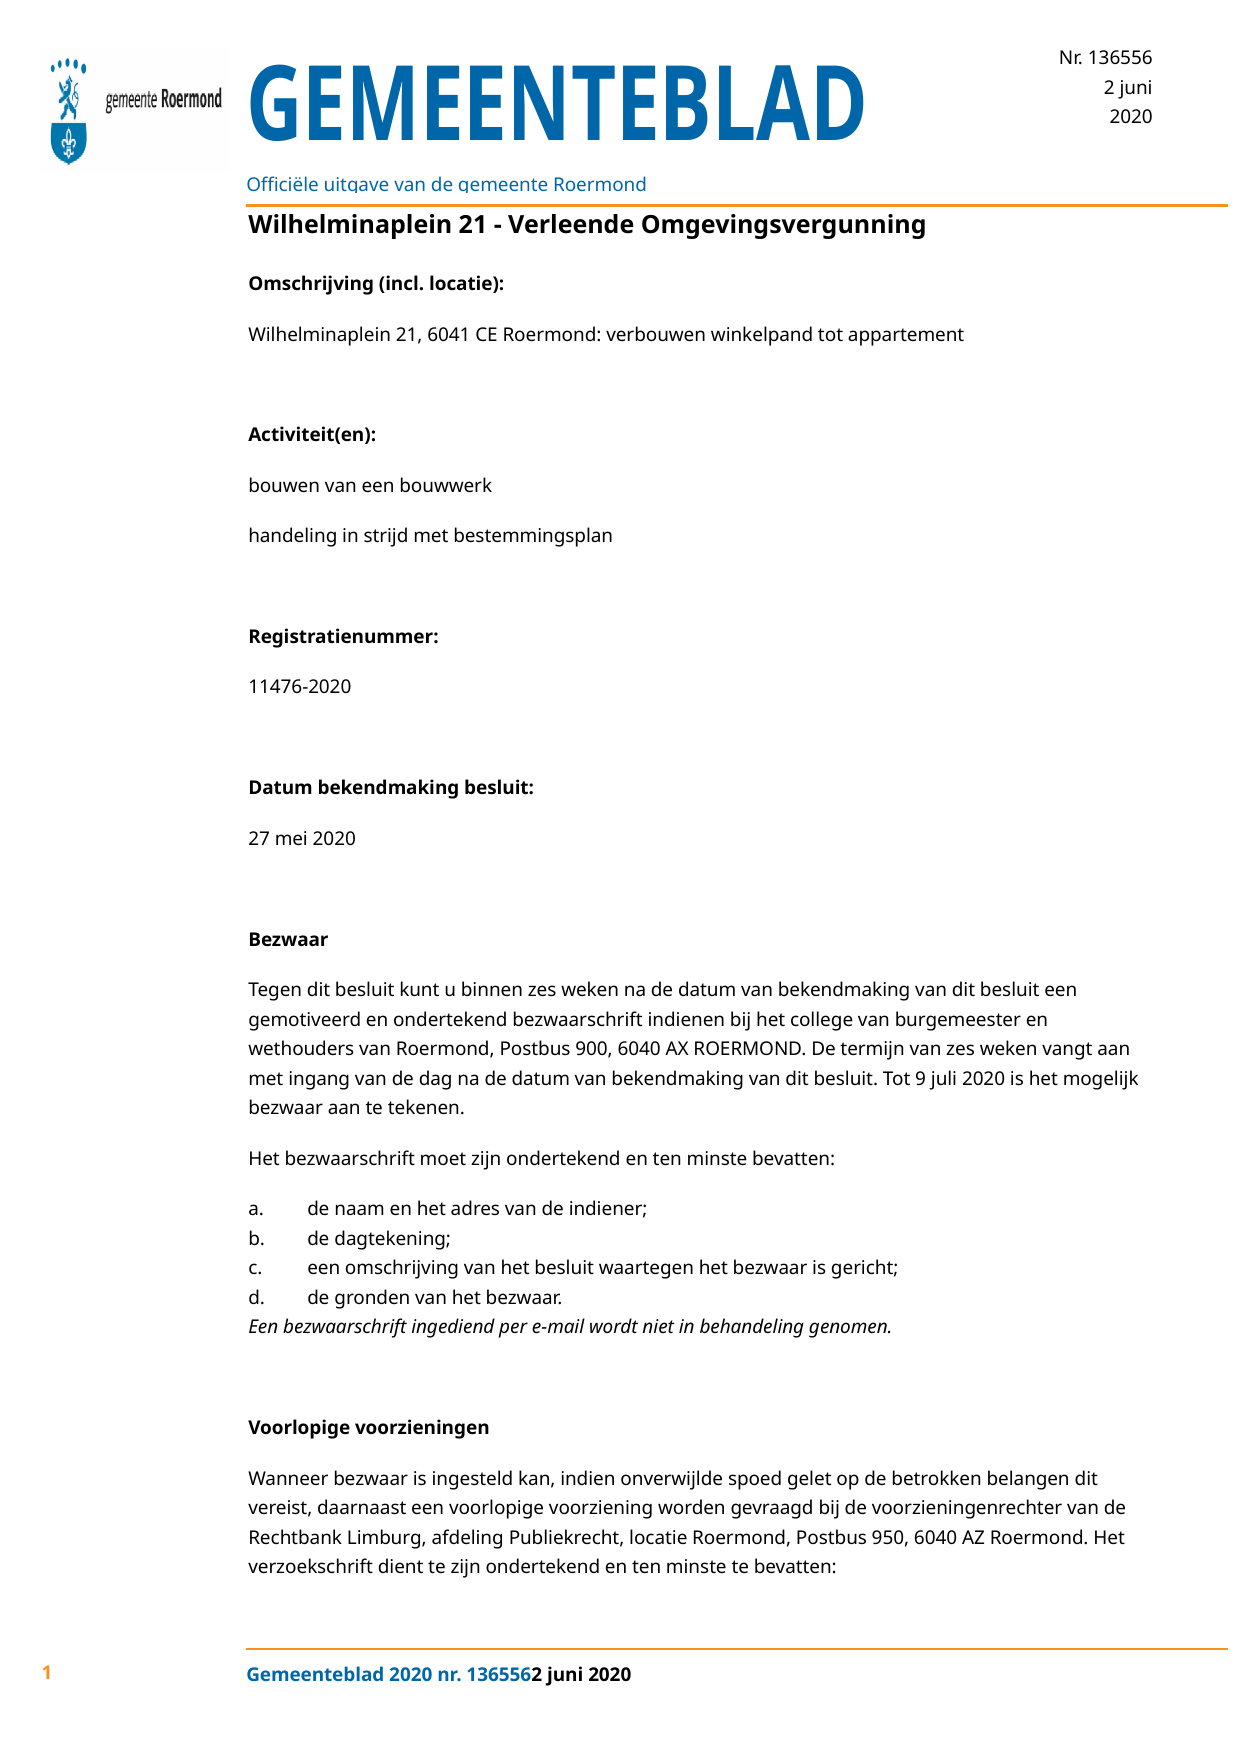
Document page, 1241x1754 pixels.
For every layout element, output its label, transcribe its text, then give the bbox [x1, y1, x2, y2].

list de naam en het adres van de indiener; [248, 1195, 1152, 1221]
text Omschrijving (incl. locatie): [248, 270, 1152, 296]
list een omschrijving van het besluit waartegen het bezwaar is gericht; [248, 1254, 1152, 1280]
text Bezwaar [248, 926, 1152, 951]
text Activiteit(en): [248, 422, 1152, 447]
picture [41, 47, 231, 172]
list de dagtekening; [248, 1225, 1152, 1251]
text Datum bekendmaking besluit: [248, 774, 1152, 800]
text Wanneer bezwaar is ingesteld kan, indien onverwijlde spoed gelet op de betrokken belangen dit vereist, daarnaast een voorlopige voorziening worden gevraagd bij de voorzieningenrechter van de Rechtbank Limburg, afdeling Publiekrecht, locatie Roermond, Postbus 950, 6040 AZ Roermond. Het verzoekschrift dient te zijn ondertekend en ten minste te bevatten: [248, 1465, 1152, 1579]
text bouwen van een bouwwerk [248, 472, 1152, 498]
text 11476-2020 [248, 674, 1152, 699]
text Registratienummer: [248, 623, 1152, 649]
list de gronden van het bezwaar. [248, 1284, 1152, 1310]
text Het bezwaarschrift moet zijn ondertekend en ten minste bevatten: [248, 1145, 1152, 1171]
text Wilhelminaplein 21 - Verleende Omgevingsvergunning [248, 207, 1152, 241]
text 27 mei 2020 [248, 825, 1152, 851]
text Een bezwaarschrift ingediend per e-mail wordt niet in behandeling genomen. [248, 1314, 1152, 1339]
text Tegen dit besluit kunt u binnen zes weken na de datum van bekendmaking van dit besluit een gemotiveerd en ondertekend bezwaarschrift indienen bij het college van burgemeester en wethouders van Roermond, Postbus 900, 6040 AX ROERMOND. De termijn van zes weken vangt aan met ingang van de dag na de datum van bekendmaking van dit besluit. Tot 9 juli 2020 is het mogelijk bezwaar aan te tekenen. [248, 976, 1152, 1120]
text Wilhelminaplein 21, 6041 CE Roermond: verbouwen winkelpand tot appartement [248, 321, 1152, 346]
text handeling in strijd met bestemmingsplan [248, 522, 1152, 548]
text Voorlopige voorzieningen [248, 1414, 1152, 1440]
